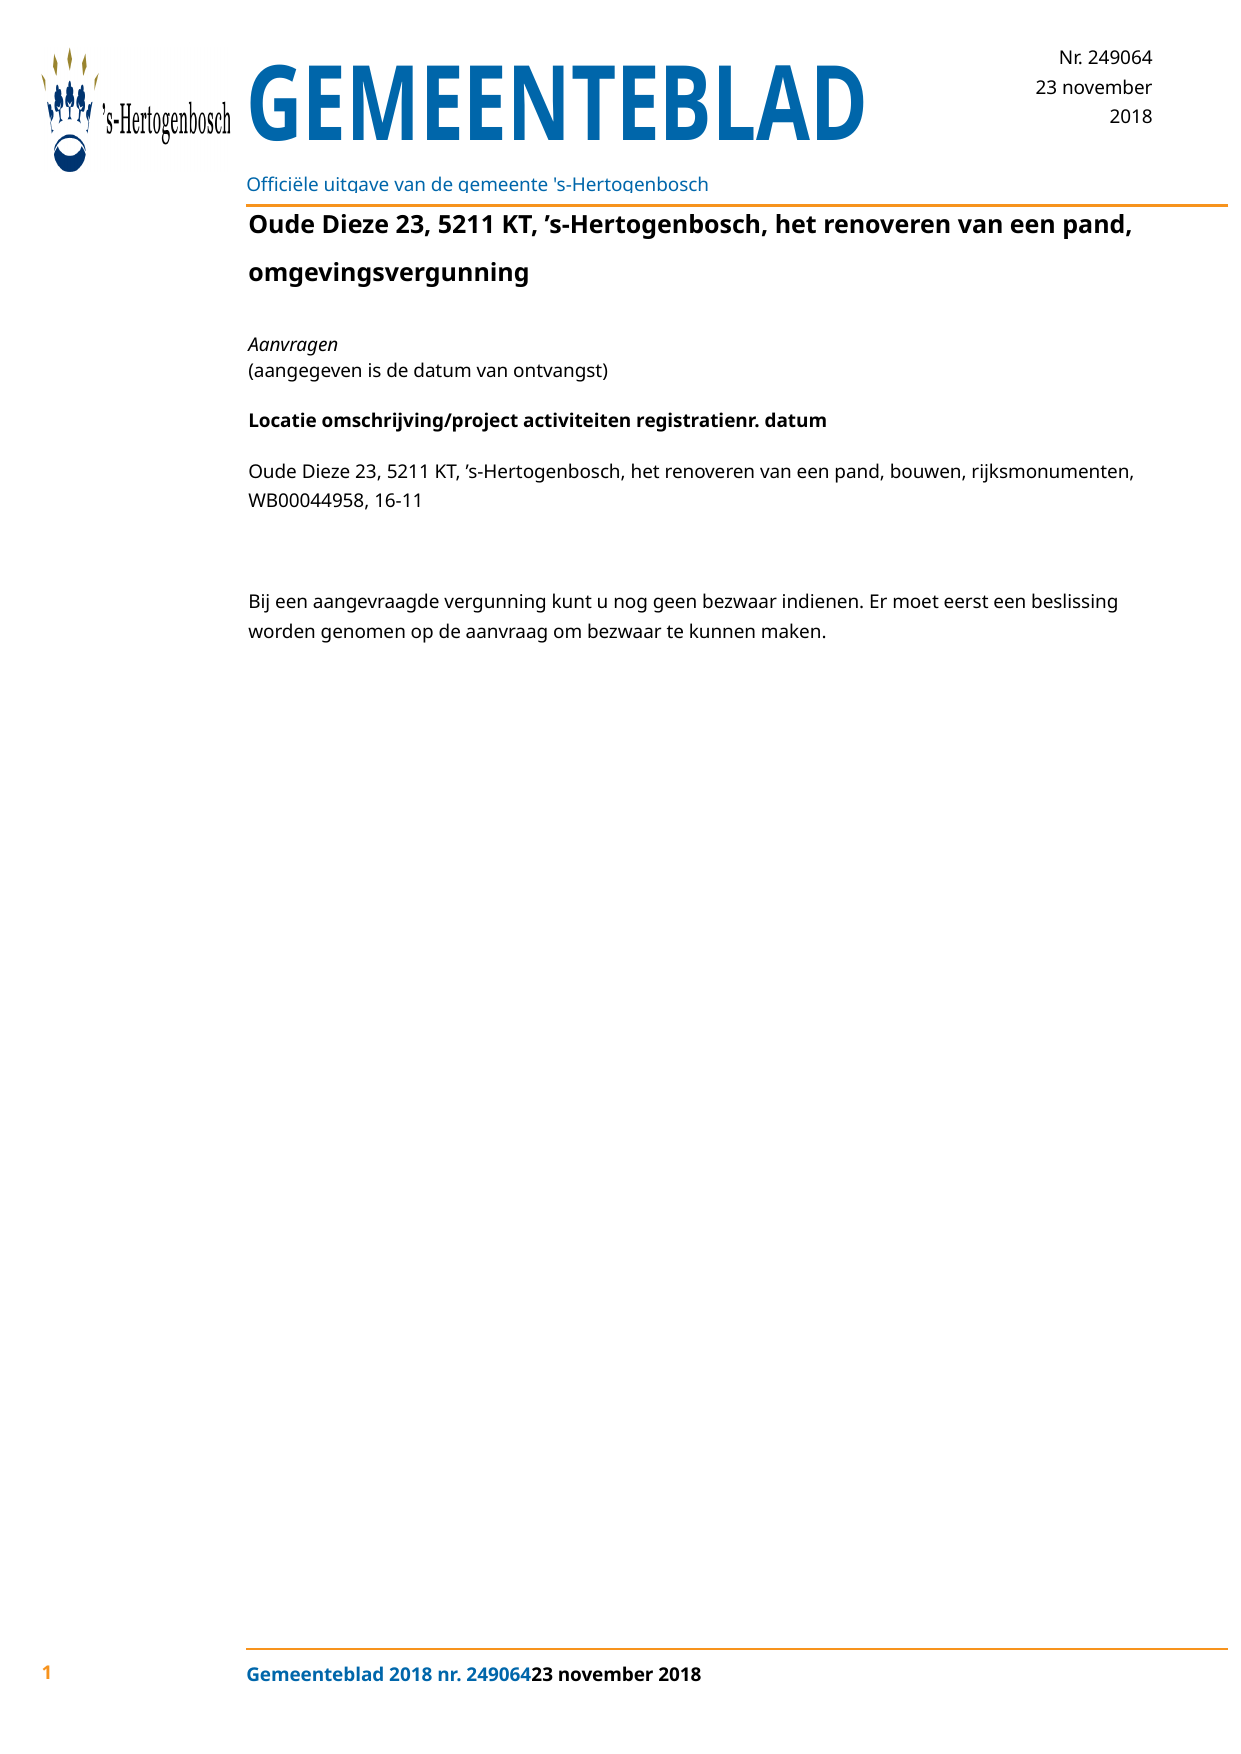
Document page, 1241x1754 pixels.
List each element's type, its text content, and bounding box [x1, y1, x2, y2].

text Aanvragen [248, 331, 1152, 357]
picture [41, 47, 231, 172]
text Oude Dieze 23, 5211 KT, ’s-Hertogenbosch, het renoveren van een pand, bouwen, rijksmonumenten, WB00044958, 16-11 [248, 458, 1152, 513]
text (aangegeven is de datum van ontvangst) [248, 357, 1152, 383]
text Oude Dieze 23, 5211 KT, ’s-Hertogenbosch, het renoveren van een pand, omgevingsvergunning [248, 207, 1152, 288]
text Locatie omschrijving/project activiteiten registratienr. datum [248, 408, 1152, 433]
text Bij een aangevraagde vergunning kunt u nog geen bezwaar indienen. Er moet eerst een beslissing worden genomen op de aanvraag om bezwaar te kunnen maken. [248, 588, 1152, 644]
